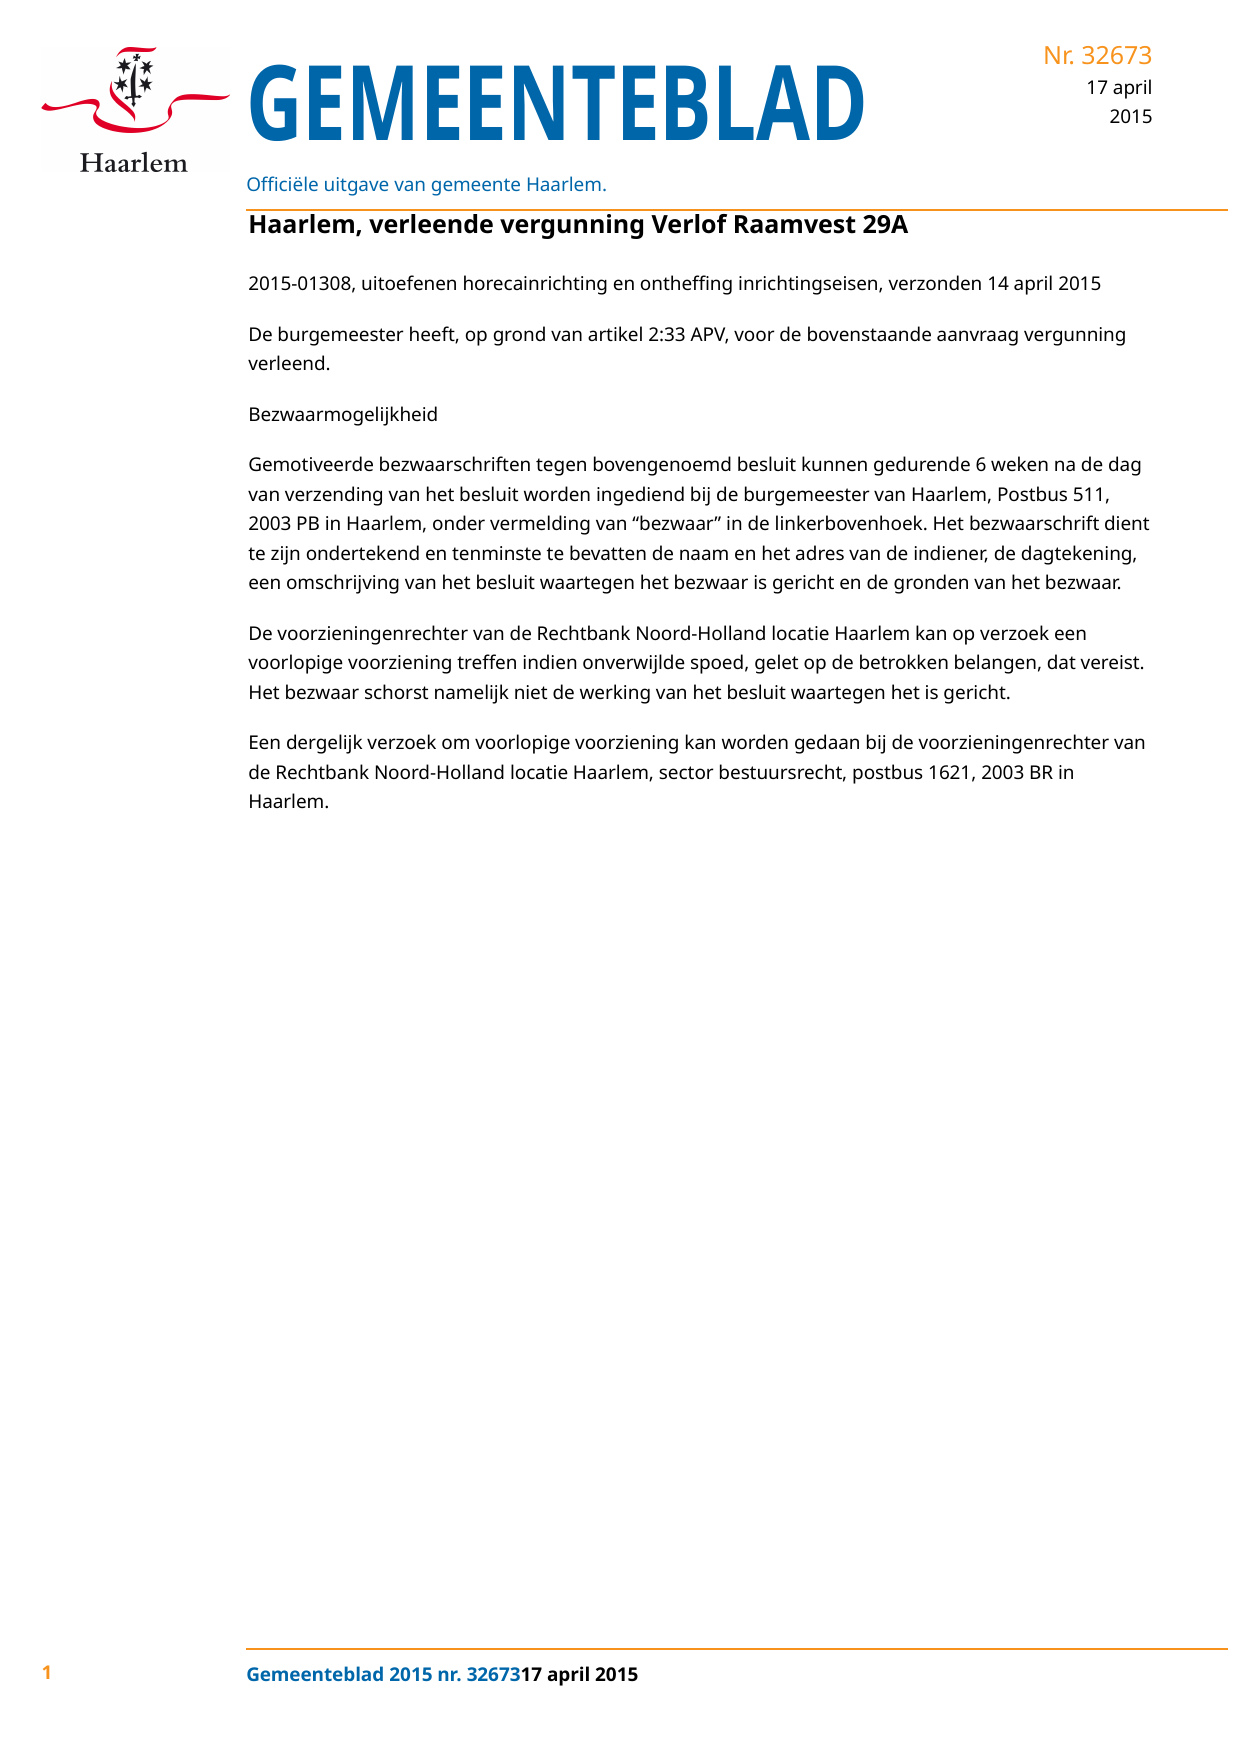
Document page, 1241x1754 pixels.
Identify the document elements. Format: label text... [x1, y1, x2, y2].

text Bezwaarmogelijkheid [248, 401, 1152, 426]
text Een dergelijk verzoek om voorlopige voorziening kan worden gedaan bij de voorzieningenrechter van de Rechtbank Noord-Holland locatie Haarlem, sector bestuursrecht, postbus 1621, 2003 BR in Haarlem. [248, 729, 1152, 814]
text De voorzieningenrechter van de Rechtbank Noord-Holland locatie Haarlem kan op verzoek een voorlopige voorziening treffen indien onverwijlde spoed, gelet op de betrokken belangen, dat vereist. Het bezwaar schorst namelijk niet de werking van het besluit waartegen het is gericht. [248, 620, 1152, 705]
text Gemotiveerde bezwaarschriften tegen bovengenoemd besluit kunnen gedurende 6 weken na de dag van verzending van het besluit worden ingediend bij de burgemeester van Haarlem, Postbus 511, 2003 PB in Haarlem, onder vermelding van “bezwaar” in de linkerbovenhoek. Het bezwaarschrift dient te zijn ondertekend en tenminste te bevatten de naam en het adres van de indiener, de dagtekening, een omschrijving van het besluit waartegen het bezwaar is gericht en de gronden van het bezwaar. [248, 451, 1152, 595]
text De burgemeester heeft, op grond van artikel 2:33 APV, voor de bovenstaande aanvraag vergunning verleend. [248, 321, 1152, 376]
picture [41, 47, 231, 172]
text 2015-01308, uitoefenen horecainrichting en ontheffing inrichtingseisen, verzonden 14 april 2015 [248, 270, 1152, 296]
text Haarlem, verleende vergunning Verlof Raamvest 29A [248, 211, 1152, 241]
